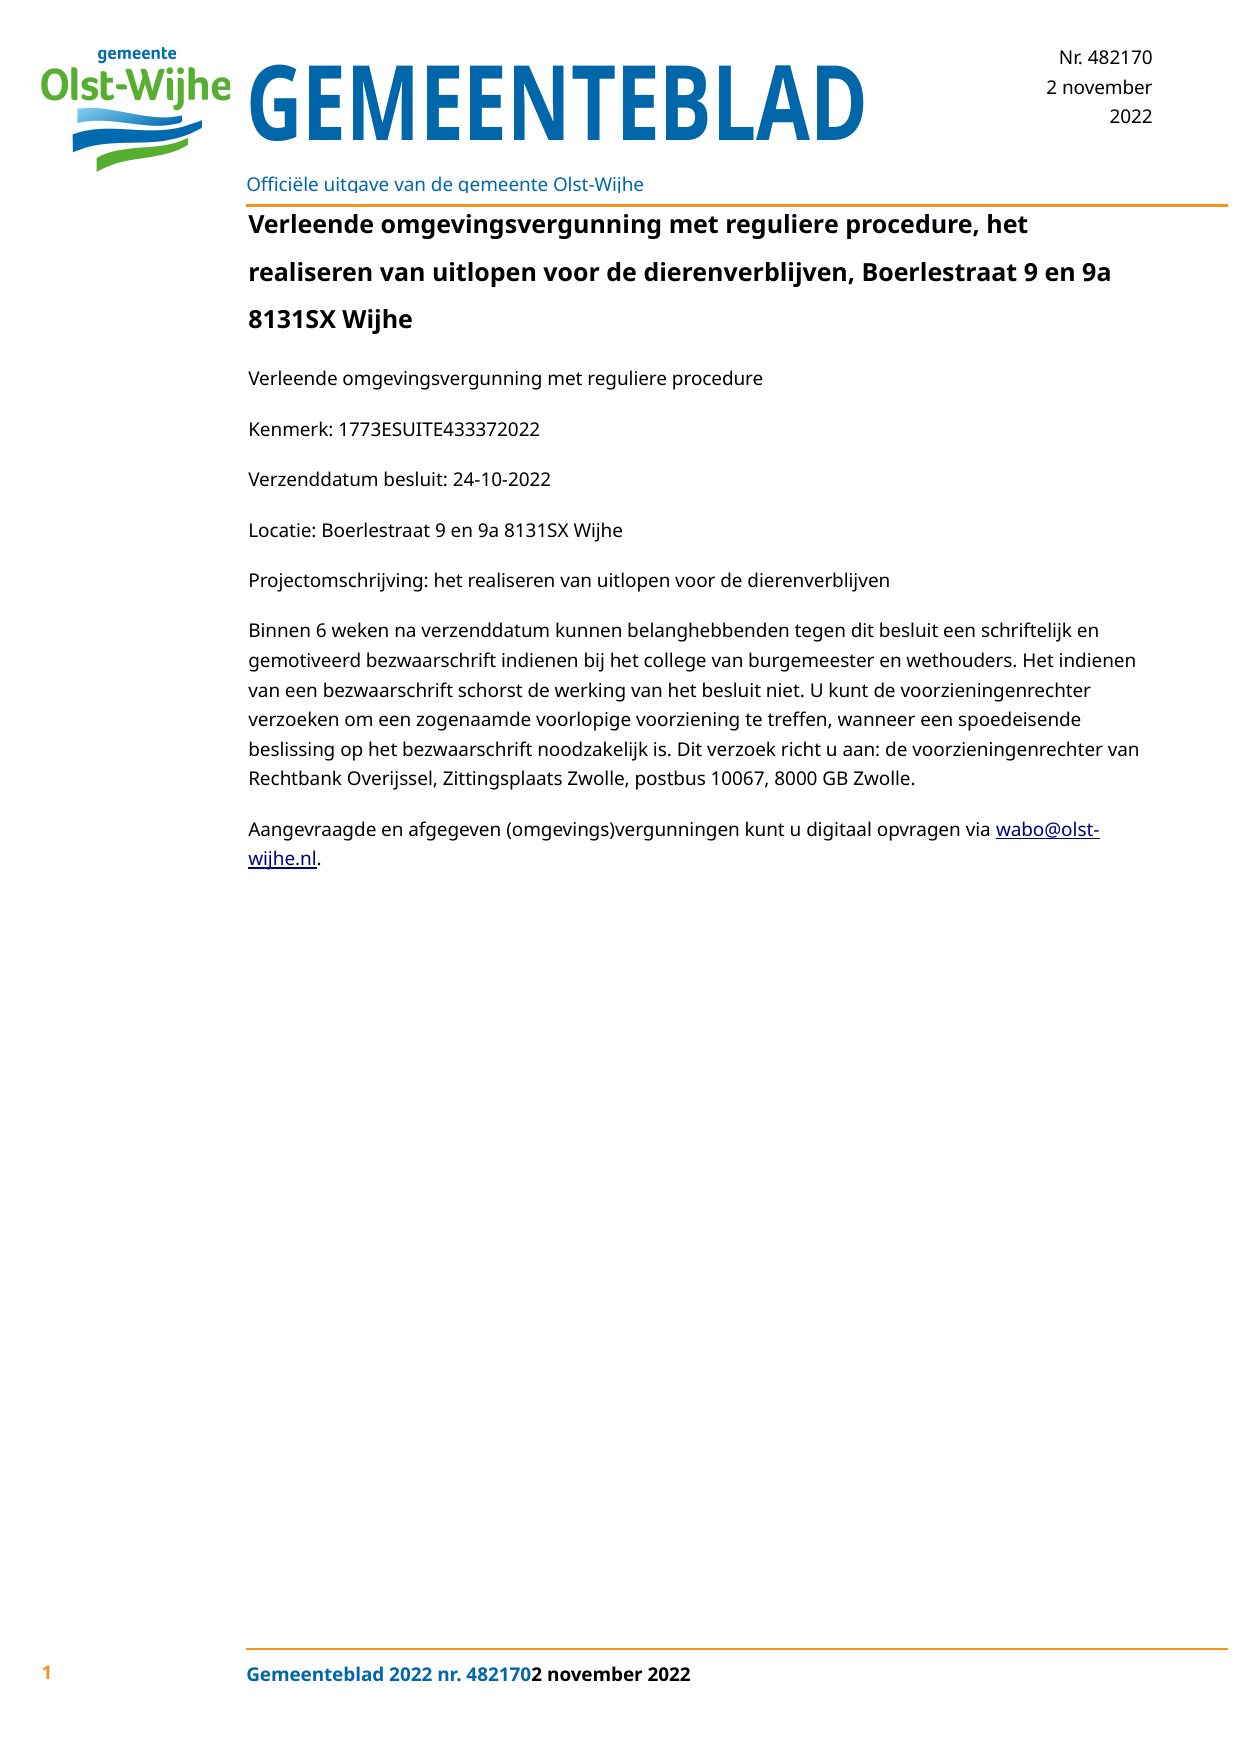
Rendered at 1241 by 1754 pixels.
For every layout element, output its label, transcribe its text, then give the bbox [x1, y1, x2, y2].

text Aangevraagde en afgegeven (omgevings)vergunningen kunt u digitaal opvragen via wabo@olst-wijhe.nl. [248, 816, 1152, 871]
text Kenmerk: 1773ESUITE433372022 [248, 416, 1152, 442]
text Verzenddatum besluit: 24-10-2022 [248, 466, 1152, 492]
text Binnen 6 weken na verzenddatum kunnen belanghebbenden tegen dit besluit een schriftelijk en gemotiveerd bezwaarschrift indienen bij het college van burgemeester en wethouders. Het indienen van een bezwaarschrift schorst de werking van het besluit niet. U kunt de voorzieningenrechter verzoeken om een zogenaamde voorlopige voorziening te treffen, wanneer een spoedeisende beslissing op het bezwaarschrift noodzakelijk is. Dit verzoek richt u aan: de voorzieningenrechter van Rechtbank Overijssel, Zittingsplaats Zwolle, postbus 10067, 8000 GB Zwolle. [248, 618, 1152, 791]
text Locatie: Boerlestraat 9 en 9a 8131SX Wijhe [248, 517, 1152, 542]
picture [41, 47, 231, 172]
text Verleende omgevingsvergunning met reguliere procedure [248, 366, 1152, 391]
text Projectomschrijving: het realiseren van uitlopen voor de dierenverblijven [248, 567, 1152, 593]
text Verleende omgevingsvergunning met reguliere procedure, het realiseren van uitlopen voor de dierenverblijven, Boerlestraat 9 en 9a 8131SX Wijhe [248, 207, 1152, 336]
